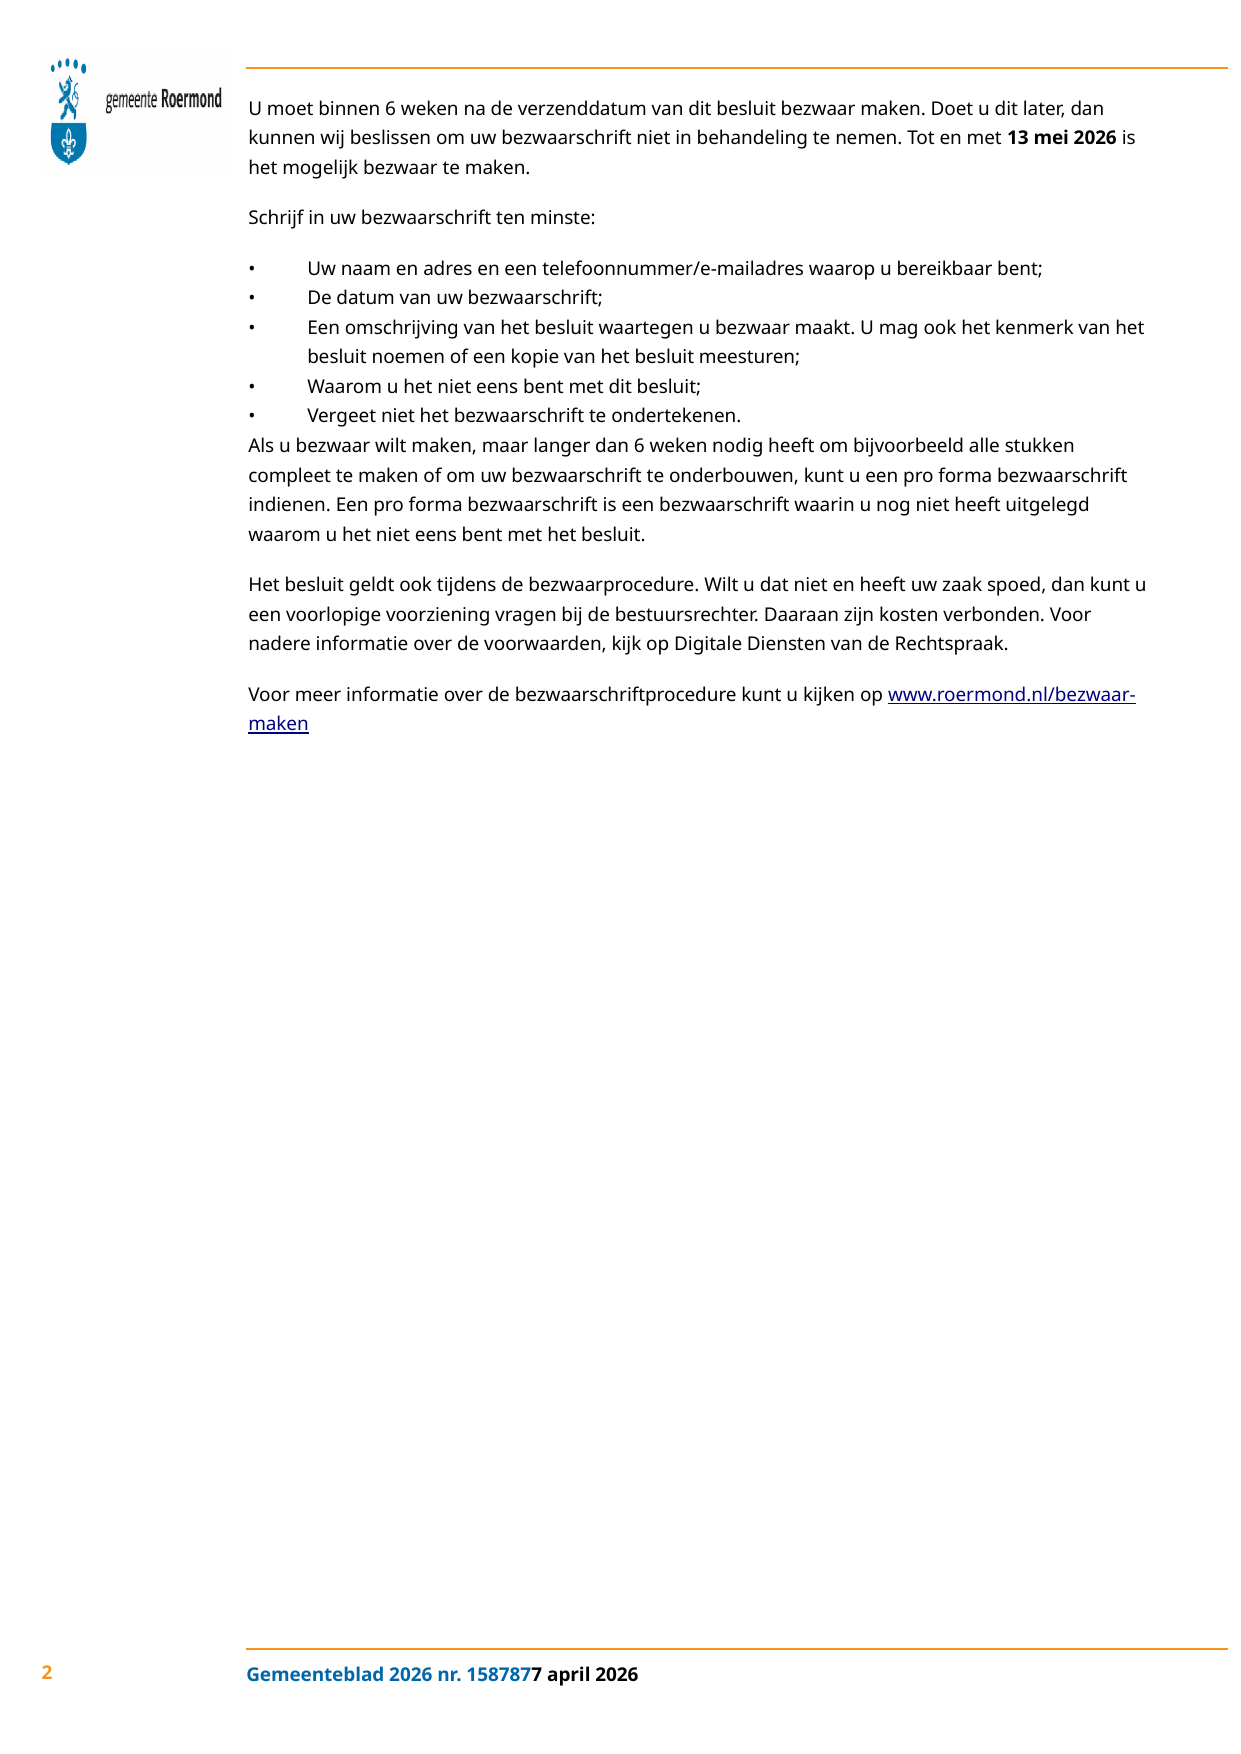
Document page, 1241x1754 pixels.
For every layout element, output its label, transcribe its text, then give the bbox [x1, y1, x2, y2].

list Een omschrijving van het besluit waartegen u bezwaar maakt. U mag ook het kenmerk van het besluit noemen of een kopie van het besluit meesturen; [248, 314, 1152, 369]
text U moet binnen 6 weken na de verzenddatum van dit besluit bezwaar maken. Doet u dit later, dan kunnen wij beslissen om uw bezwaarschrift niet in behandeling te nemen. Tot en met 13 mei 2026 is het mogelijk bezwaar te maken. [248, 95, 1152, 180]
text Voor meer informatie over de bezwaarschriftprocedure kunt u kijken op www.roermond.nl/bezwaar-maken [248, 681, 1152, 736]
text Schrijf in uw bezwaarschrift ten minste: [248, 204, 1152, 230]
list De datum van uw bezwaarschrift; [248, 284, 1152, 310]
text Als u bezwaar wilt maken, maar langer dan 6 weken nodig heeft om bijvoorbeeld alle stukken compleet te maken of om uw bezwaarschrift te onderbouwen, kunt u een pro forma bezwaarschrift indienen. Een pro forma bezwaarschrift is een bezwaarschrift waarin u nog niet heeft uitgelegd waarom u het niet eens bent met het besluit. [248, 432, 1152, 547]
list Uw naam en adres en een telefoonnummer/e-mailadres waarop u bereikbaar bent; [248, 255, 1152, 281]
text Het besluit geldt ook tijdens de bezwaarprocedure. Wilt u dat niet en heeft uw zaak spoed, dan kunt u een voorlopige voorziening vragen bij de bestuursrechter. Daaraan zijn kosten verbonden. Voor nadere informatie over de voorwaarden, kijk op Digitale Diensten van de Rechtspraak. [248, 571, 1152, 656]
list Waarom u het niet eens bent met dit besluit; [248, 373, 1152, 399]
list Vergeet niet het bezwaarschrift te ondertekenen. [248, 403, 1152, 428]
picture [41, 47, 231, 172]
